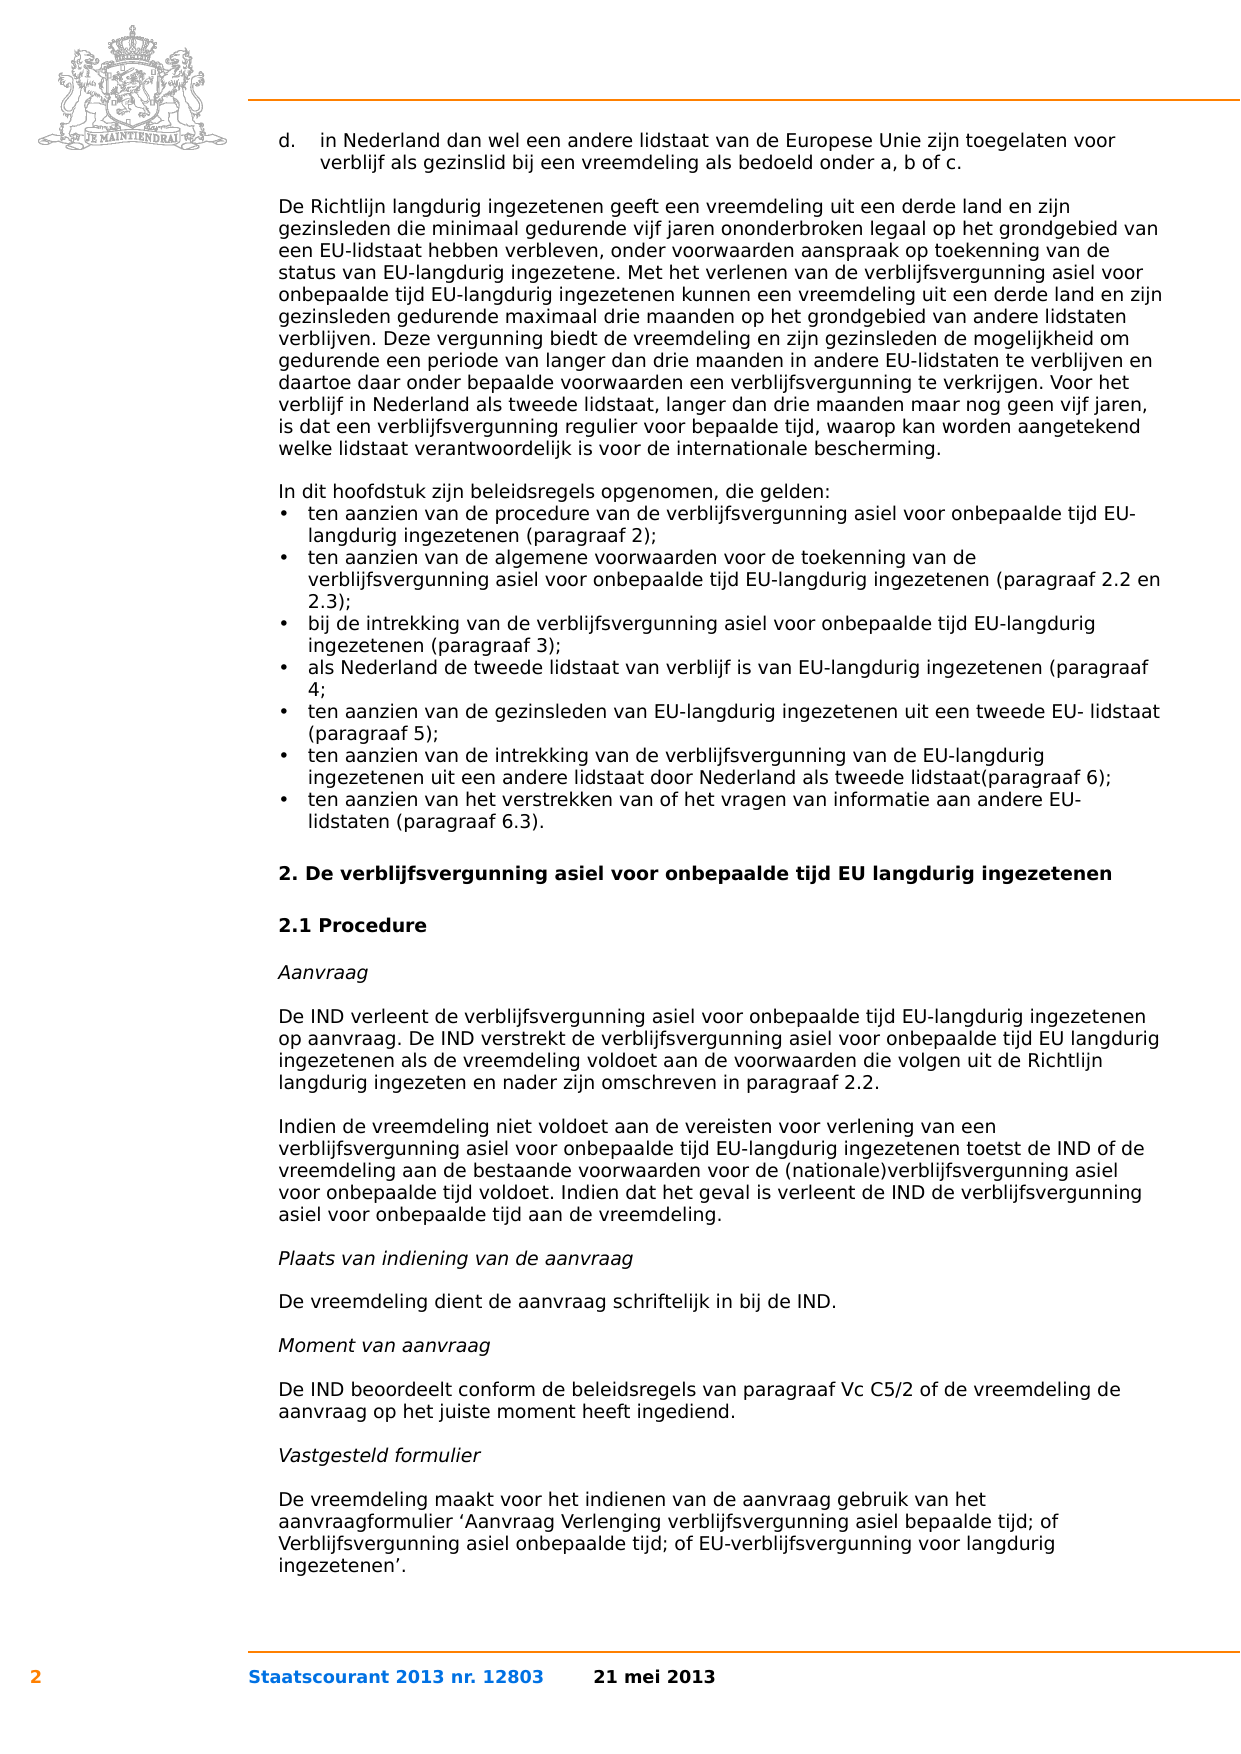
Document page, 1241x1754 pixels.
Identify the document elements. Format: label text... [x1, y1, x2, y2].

subtitle 2.1 Procedure [278, 915, 1163, 937]
picture [38, 25, 227, 150]
subtitle Plaats van indiening van de aanvraag [278, 1247, 1163, 1269]
text De vreemdeling dient de aanvraag schriftelijk in bij de IND. [278, 1291, 1163, 1313]
text • ten aanzien van de gezinsleden van EU-langdurig ingezetenen uit een tweede EU- lidstaat (paragraaf 5); [278, 701, 1163, 745]
text Indien de vreemdeling niet voldoet aan de vereisten voor verlening van een verblijfsvergunning asiel voor onbepaalde tijd EU-langdurig ingezetenen toetst de IND of de vreemdeling aan de bestaande voorwaarden voor de (nationale)verblijfsvergunning asiel voor onbepaalde tijd voldoet. Indien dat het geval is verleent de IND de verblijfsvergunning asiel voor onbepaalde tijd aan de vreemdeling. [278, 1116, 1163, 1226]
text • als Nederland de tweede lidstaat van verblijf is van EU-langdurig ingezetenen (paragraaf 4; [278, 657, 1163, 701]
text • bij de intrekking van de verblijfsvergunning asiel voor onbepaalde tijd EU-langdurig ingezetenen (paragraaf 3); [278, 613, 1163, 657]
text De vreemdeling maakt voor het indienen van de aanvraag gebruik van het aanvraagformulier ‘Aanvraag Verlenging verblijfsvergunning asiel bepaalde tijd; of Verblijfsvergunning asiel onbepaalde tijd; of EU-verblijfsvergunning voor langdurig ingezetenen’. [278, 1489, 1163, 1577]
text d. in Nederland dan wel een andere lidstaat van de Europese Unie zijn toegelaten voor verblijf als gezinslid bij een vreemdeling als bedoeld onder a, b of c. [278, 130, 1163, 174]
text • ten aanzien van de procedure van de verblijfsvergunning asiel voor onbepaalde tijd EU- langdurig ingezetenen (paragraaf 2); [278, 503, 1163, 547]
text De IND beoordeelt conform de beleidsregels van paragraaf Vc C5/2 of de vreemdeling de aanvraag op het juiste moment heeft ingediend. [278, 1379, 1163, 1423]
text De Richtlijn langdurig ingezetenen geeft een vreemdeling uit een derde land en zijn gezinsleden die minimaal gedurende vijf jaren ononderbroken legaal op het grondgebied van een EU-lidstaat hebben verbleven, onder voorwaarden aanspraak op toekenning van de status van EU-langdurig ingezetene. Met het verlenen van de verblijfsvergunning asiel voor onbepaalde tijd EU-langdurig ingezetenen kunnen een vreemdeling uit een derde land en zijn gezinsleden gedurende maximaal drie maanden op het grondgebied van andere lidstaten verblijven. Deze vergunning biedt de vreemdeling en zijn gezinsleden de mogelijkheid om gedurende een periode van langer dan drie maanden in andere EU-lidstaten te verblijven en daartoe daar onder bepaalde voorwaarden een verblijfsvergunning te verkrijgen. Voor het verblijf in Nederland als tweede lidstaat, langer dan drie maanden maar nog geen vijf jaren, is dat een verblijfsvergunning regulier voor bepaalde tijd, waarop kan worden aangetekend welke lidstaat verantwoordelijk is voor de internationale bescherming. [278, 196, 1163, 459]
subtitle Moment van aanvraag [278, 1335, 1163, 1357]
subtitle 2. De verblijfsvergunning asiel voor onbepaalde tijd EU langdurig ingezetenen [278, 863, 1163, 885]
text In dit hoofdstuk zijn beleidsregels opgenomen, die gelden: [278, 481, 1163, 503]
text De IND verleent de verblijfsvergunning asiel voor onbepaalde tijd EU-langdurig ingezetenen op aanvraag. De IND verstrekt de verblijfsvergunning asiel voor onbepaalde tijd EU langdurig ingezetenen als de vreemdeling voldoet aan de voorwaarden die volgen uit de Richtlijn langdurig ingezeten en nader zijn omschreven in paragraaf 2.2. [278, 1006, 1163, 1094]
text • ten aanzien van de algemene voorwaarden voor de toekenning van de verblijfsvergunning asiel voor onbepaalde tijd EU-langdurig ingezetenen (paragraaf 2.2 en 2.3); [278, 547, 1163, 613]
subtitle Vastgesteld formulier [278, 1445, 1163, 1467]
subtitle Aanvraag [278, 962, 1163, 984]
text • ten aanzien van het verstrekken van of het vragen van informatie aan andere EU-lidstaten (paragraaf 6.3). [278, 789, 1163, 833]
text • ten aanzien van de intrekking van de verblijfsvergunning van de EU-langdurig ingezetenen uit een andere lidstaat door Nederland als tweede lidstaat(paragraaf 6); [278, 745, 1163, 789]
